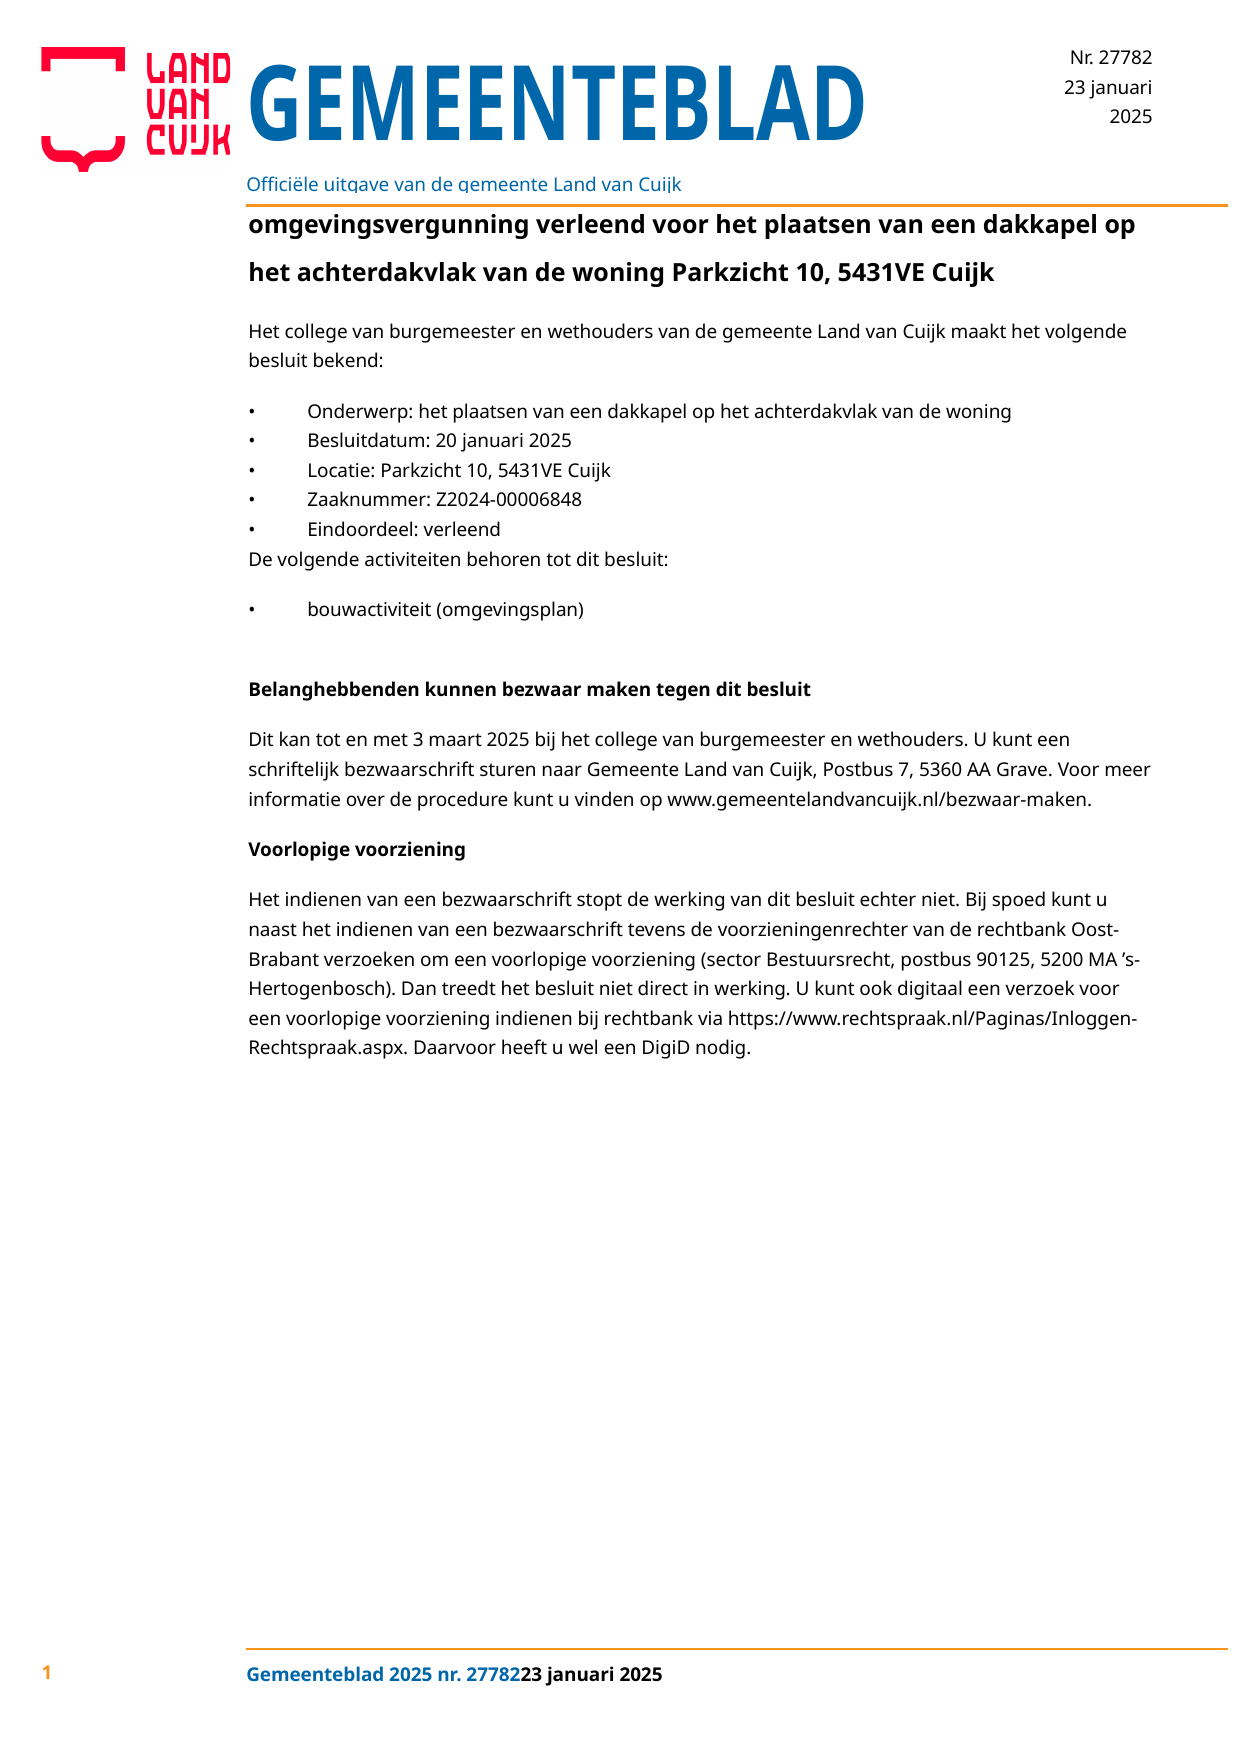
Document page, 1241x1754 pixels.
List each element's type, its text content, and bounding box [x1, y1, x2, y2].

list Onderwerp: het plaatsen van een dakkapel op het achterdakvlak van de woning [248, 398, 1152, 424]
list Zaaknummer: Z2024-00006848 [248, 487, 1152, 512]
text De volgende activiteiten behoren tot dit besluit: [248, 546, 1152, 572]
text Het indienen van een bezwaarschrift stopt de werking van dit besluit echter niet. Bij spoed kunt u naast het indienen van een bezwaarschrift tevens de voorzieningenrechter van de rechtbank Oost-Brabant verzoeken om een voorlopige voorziening (sector Bestuursrecht, postbus 90125, 5200 MA ’s-Hertogenbosch). Dan treedt het besluit niet direct in werking. U kunt ook digitaal een verzoek voor een voorlopige voorziening indienen bij rechtbank via https://www.rechtspraak.nl/Paginas/Inloggen-Rechtspraak.aspx. Daarvoor heeft u wel een DigiD nodig. [248, 887, 1152, 1060]
text Het college van burgemeester en wethouders van de gemeente Land van Cuijk maakt het volgende besluit bekend: [248, 318, 1152, 373]
picture [41, 47, 231, 172]
text omgevingsvergunning verleend voor het plaatsen van een dakkapel op het achterdakvlak van de woning Parkzicht 10, 5431VE Cuijk [248, 207, 1152, 288]
list Besluitdatum: 20 januari 2025 [248, 427, 1152, 453]
text Voorlopige voorziening [248, 836, 1152, 862]
list Locatie: Parkzicht 10, 5431VE Cuijk [248, 457, 1152, 483]
list Eindoordeel: verleend [248, 516, 1152, 542]
text Dit kan tot en met 3 maart 2025 bij het college van burgemeester en wethouders. U kunt een schriftelijk bezwaarschrift sturen naar Gemeente Land van Cuijk, Postbus 7, 5360 AA Grave. Voor meer informatie over de procedure kunt u vinden op www.gemeentelandvancuijk.nl/bezwaar-maken. [248, 727, 1152, 812]
text Belanghebbenden kunnen bezwaar maken tegen dit besluit [248, 676, 1152, 702]
list bouwactiviteit (omgevingsplan) [248, 596, 1152, 622]
